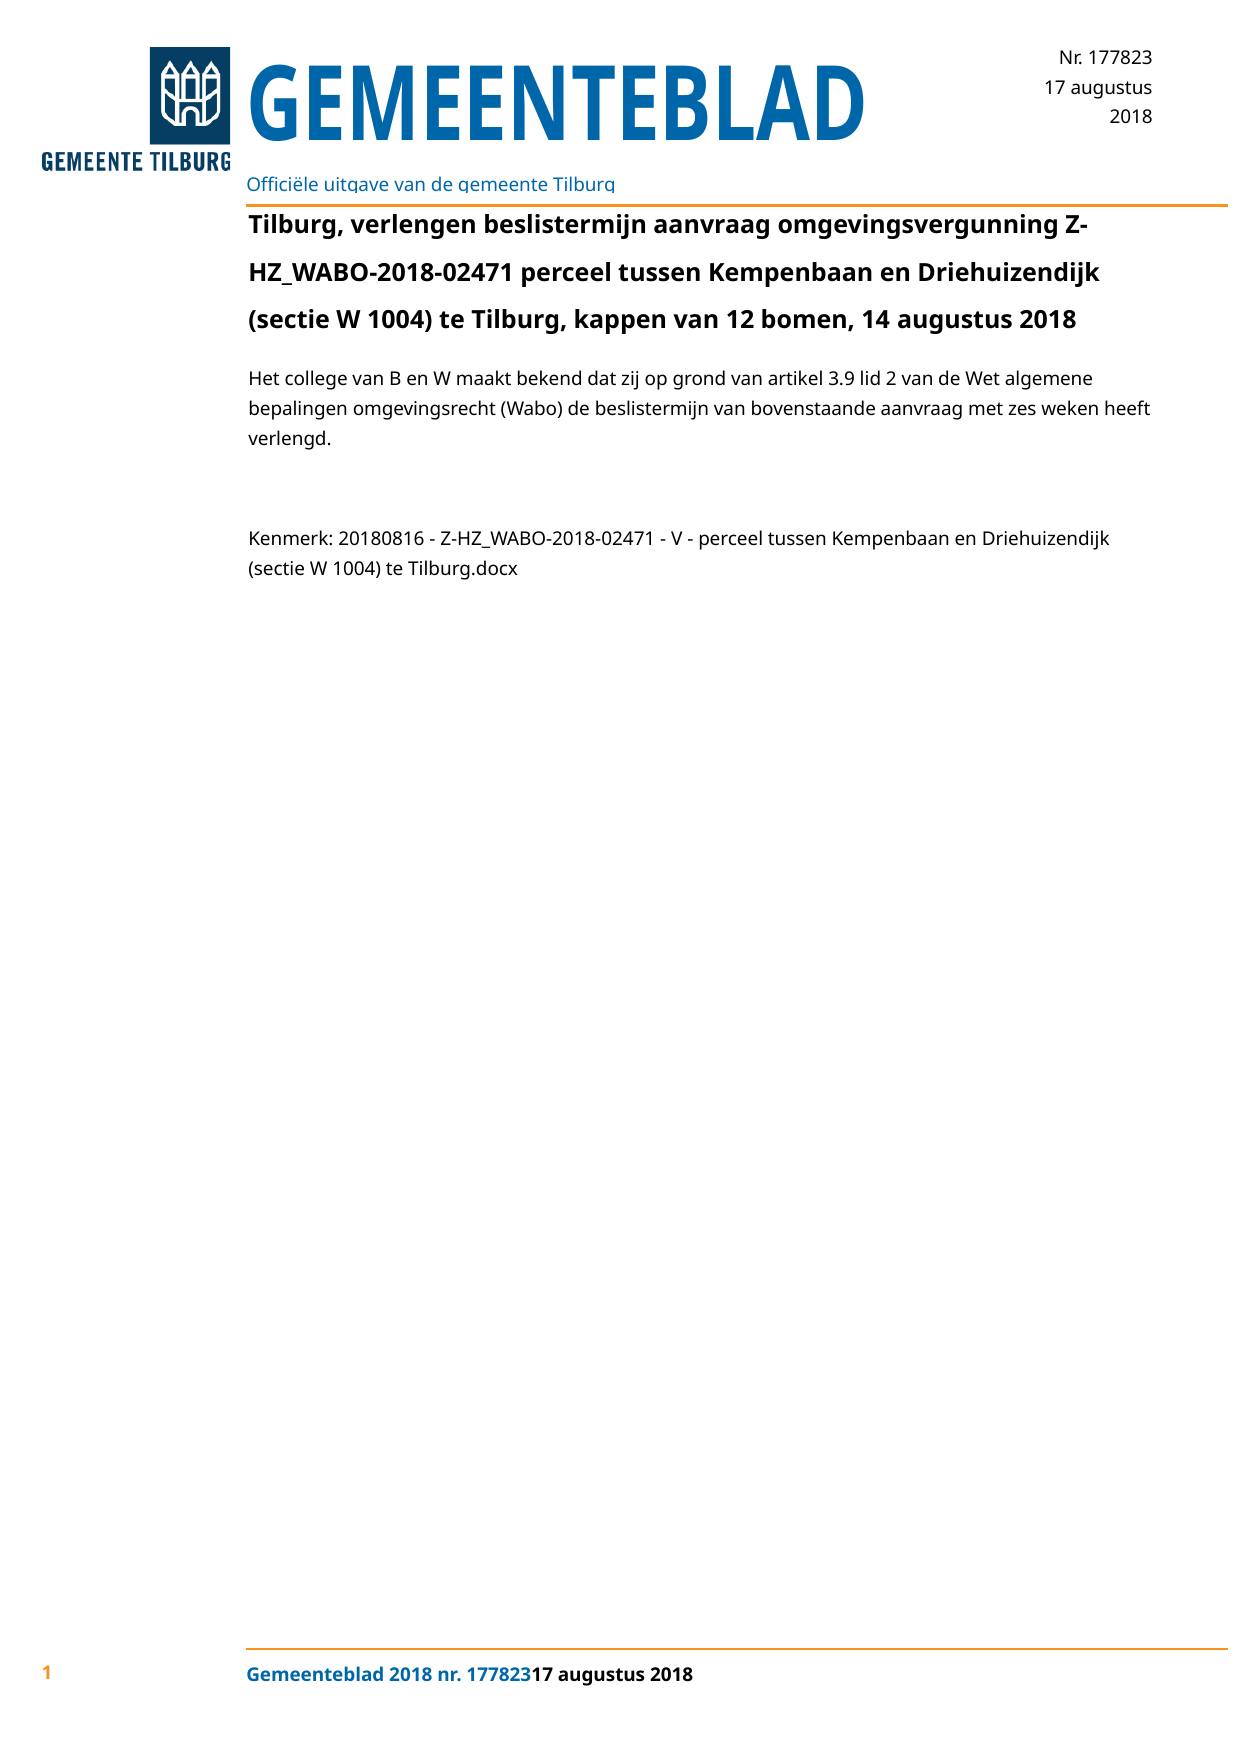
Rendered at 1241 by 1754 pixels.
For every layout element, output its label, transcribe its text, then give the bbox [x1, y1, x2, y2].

picture [41, 47, 231, 172]
text Tilburg, verlengen beslistermijn aanvraag omgevingsvergunning Z-HZ_WABO-2018-02471 perceel tussen Kempenbaan en Driehuizendijk (sectie W 1004) te Tilburg, kappen van 12 bomen, 14 augustus 2018 [248, 207, 1152, 336]
text Het college van B en W maakt bekend dat zij op grond van artikel 3.9 lid 2 van de Wet algemene bepalingen omgevingsrecht (Wabo) de beslistermijn van bovenstaande aanvraag met zes weken heeft verlengd. [248, 366, 1152, 450]
text Kenmerk: 20180816 - Z-HZ_WABO-2018-02471 - V - perceel tussen Kempenbaan en Driehuizendijk (sectie W 1004) te Tilburg.docx [248, 526, 1152, 581]
